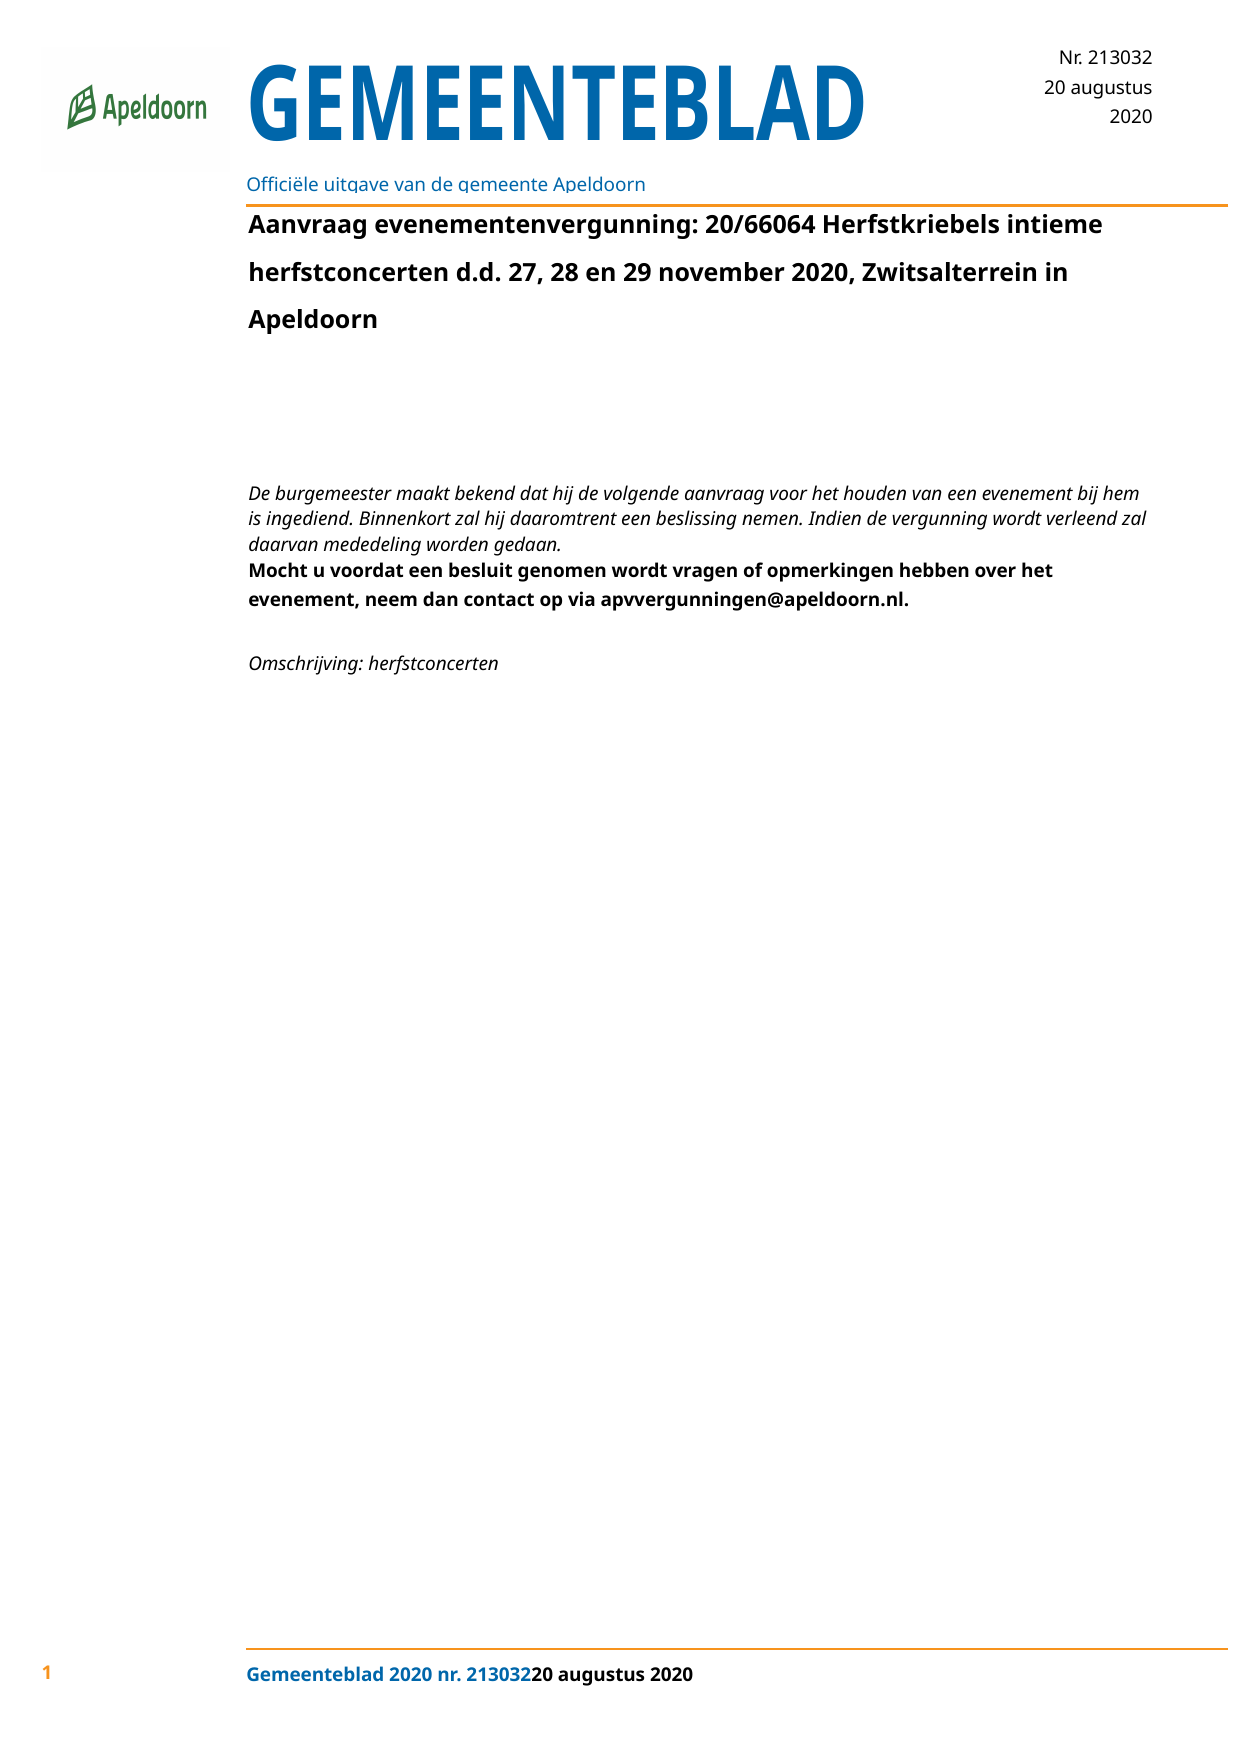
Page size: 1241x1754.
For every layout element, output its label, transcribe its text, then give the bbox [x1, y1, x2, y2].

text Aanvraag evenementenvergunning: 20/66064 Herfstkriebels intieme herfstconcerten d.d. 27, 28 en 29 november 2020, Zwitsalterrein in Apeldoorn [248, 207, 1152, 336]
text De burgemeester maakt bekend dat hij de volgende aanvraag voor het houden van een evenement bij hem is ingediend. Binnenkort zal hij daaromtrent een beslissing nemen. Indien de vergunning wordt verleend zal daarvan mededeling worden gedaan. [248, 480, 1152, 557]
text Omschrijving: herfstconcerten [248, 651, 1152, 676]
text Mocht u voordat een besluit genomen wordt vragen of opmerkingen hebben over het evenement, neem dan contact op via apvvergunningen@apeldoorn.nl. [248, 557, 1152, 612]
picture [41, 47, 231, 172]
